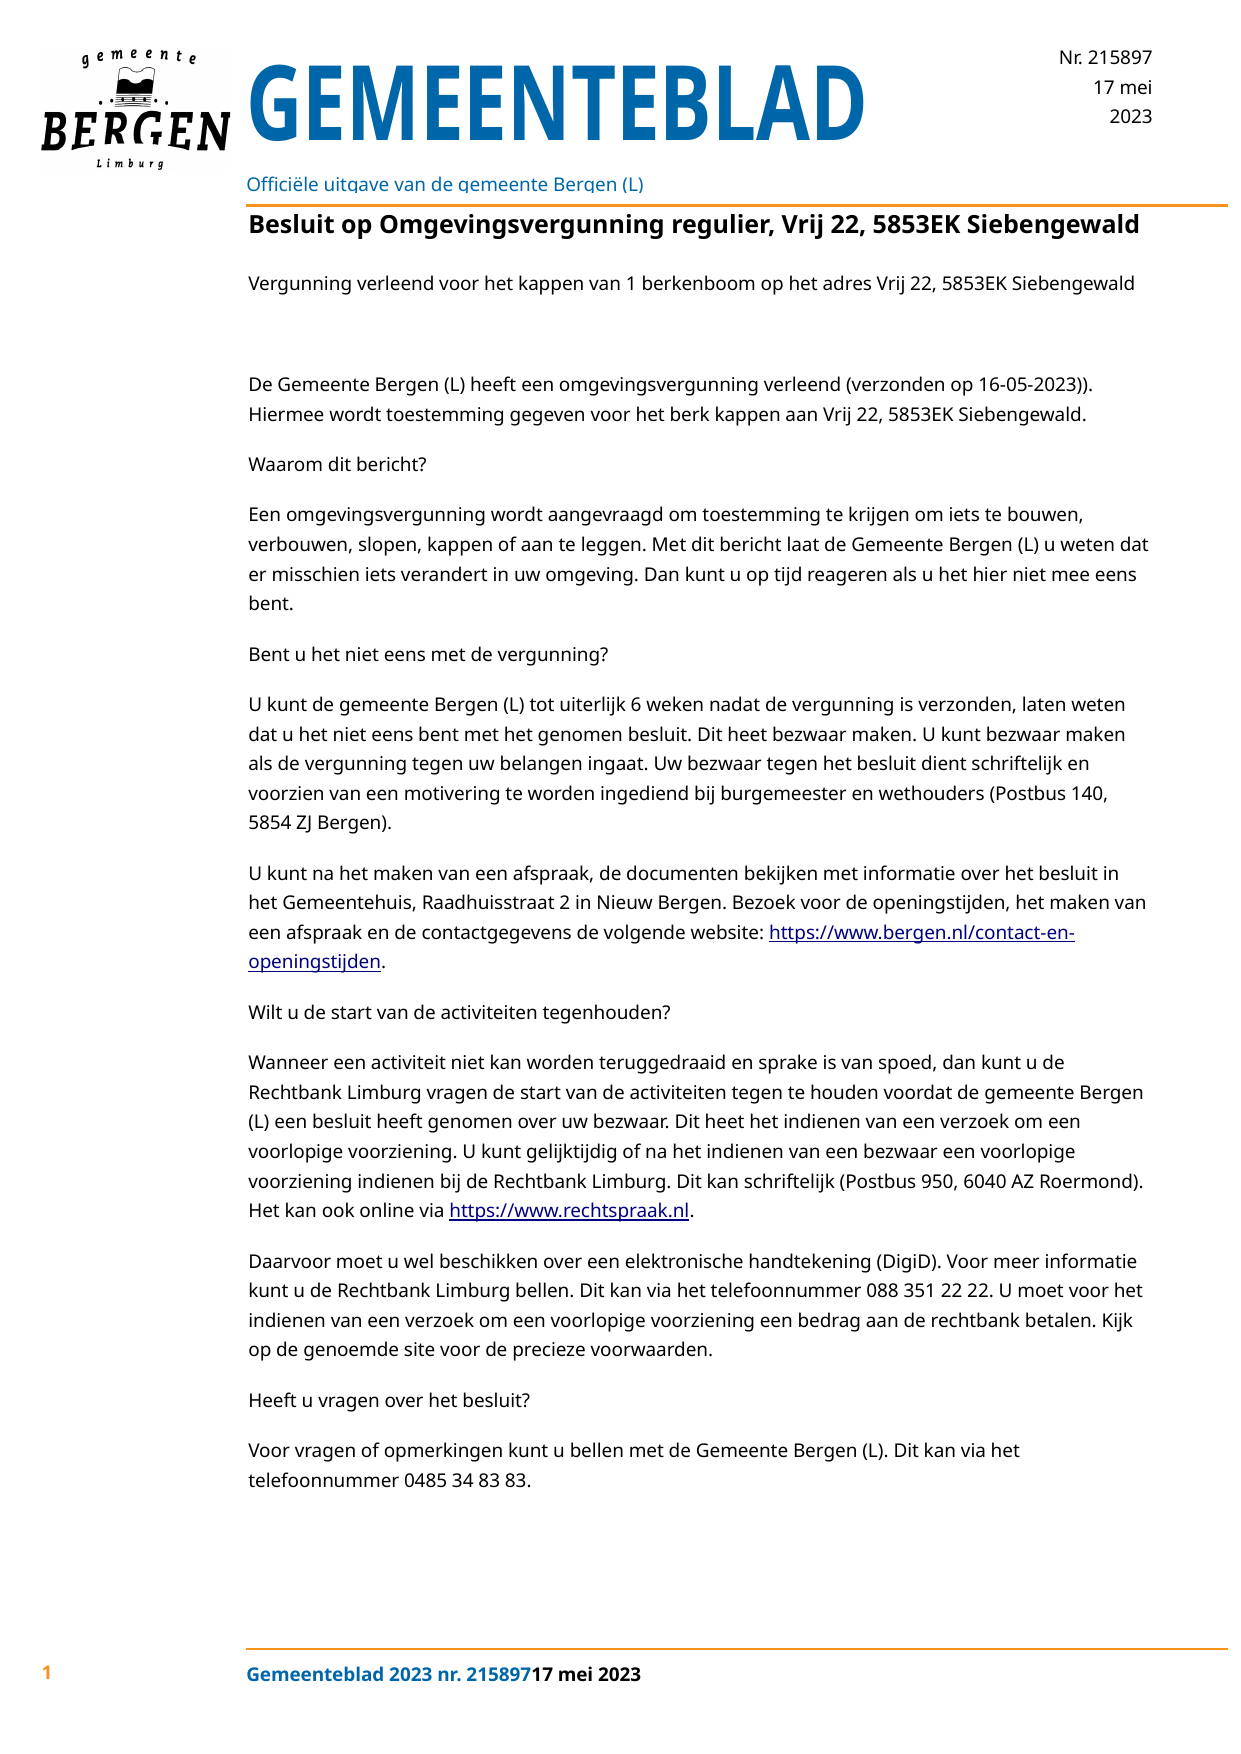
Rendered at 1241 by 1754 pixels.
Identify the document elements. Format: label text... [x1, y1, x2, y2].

text U kunt na het maken van een afspraak, de documenten bekijken met informatie over het besluit in het Gemeentehuis, Raadhuisstraat 2 in Nieuw Bergen. Bezoek voor de openingstijden, het maken van een afspraak en de contactgegevens de volgende website: https://www.bergen.nl/contact-en-openingstijden. [248, 860, 1152, 974]
text U kunt de gemeente Bergen (L) tot uiterlijk 6 weken nadat de vergunning is verzonden, laten weten dat u het niet eens bent met het genomen besluit. Dit heet bezwaar maken. U kunt bezwaar maken als de vergunning tegen uw belangen ingaat. Uw bezwaar tegen het besluit dient schriftelijk en voorzien van een motivering te worden ingediend bij burgemeester en wethouders (Postbus 140, 5854 ZJ Bergen). [248, 691, 1152, 835]
picture [41, 47, 231, 172]
text Wanneer een activiteit niet kan worden teruggedraaid en sprake is van spoed, dan kunt u de Rechtbank Limburg vragen de start van de activiteiten tegen te houden voordat de gemeente Bergen (L) een besluit heeft genomen over uw bezwaar. Dit heet het indienen van een verzoek om een voorlopige voorziening. U kunt gelijktijdig of na het indienen van een bezwaar een voorlopige voorziening indienen bij de Rechtbank Limburg. Dit kan schriftelijk (Postbus 950, 6040 AZ Roermond). Het kan ook online via https://www.rechtspraak.nl. [248, 1049, 1152, 1223]
text Voor vragen of opmerkingen kunt u bellen met de Gemeente Bergen (L). Dit kan via het telefoonnummer 0485 34 83 83. [248, 1437, 1152, 1493]
text Bent u het niet eens met de vergunning? [248, 641, 1152, 666]
text Vergunning verleend voor het kappen van 1 berkenboom op het adres Vrij 22, 5853EK Siebengewald [248, 270, 1152, 296]
text Waarom dit bericht? [248, 451, 1152, 477]
text De Gemeente Bergen (L) heeft een omgevingsvergunning verleend (verzonden op 16-05-2023)). Hiermee wordt toestemming gegeven voor het berk kappen aan Vrij 22, 5853EK Siebengewald. [248, 371, 1152, 426]
text Wilt u de start van de activiteiten tegenhouden? [248, 999, 1152, 1025]
text Daarvoor moet u wel beschikken over een elektronische handtekening (DigiD). Voor meer informatie kunt u de Rechtbank Limburg bellen. Dit kan via het telefoonnummer 088 351 22 22. U moet voor het indienen van een verzoek om een voorlopige voorziening een bedrag aan de rechtbank betalen. Kijk op de genoemde site voor de precieze voorwaarden. [248, 1248, 1152, 1362]
text Heeft u vragen over het besluit? [248, 1387, 1152, 1413]
text Een omgevingsvergunning wordt aangevraagd om toestemming te krijgen om iets te bouwen, verbouwen, slopen, kappen of aan te leggen. Met dit bericht laat de Gemeente Bergen (L) u weten dat er misschien iets verandert in uw omgeving. Dan kunt u op tijd reageren als u het hier niet mee eens bent. [248, 502, 1152, 616]
text Besluit op Omgevingsvergunning regulier, Vrij 22, 5853EK Siebengewald [248, 207, 1152, 241]
